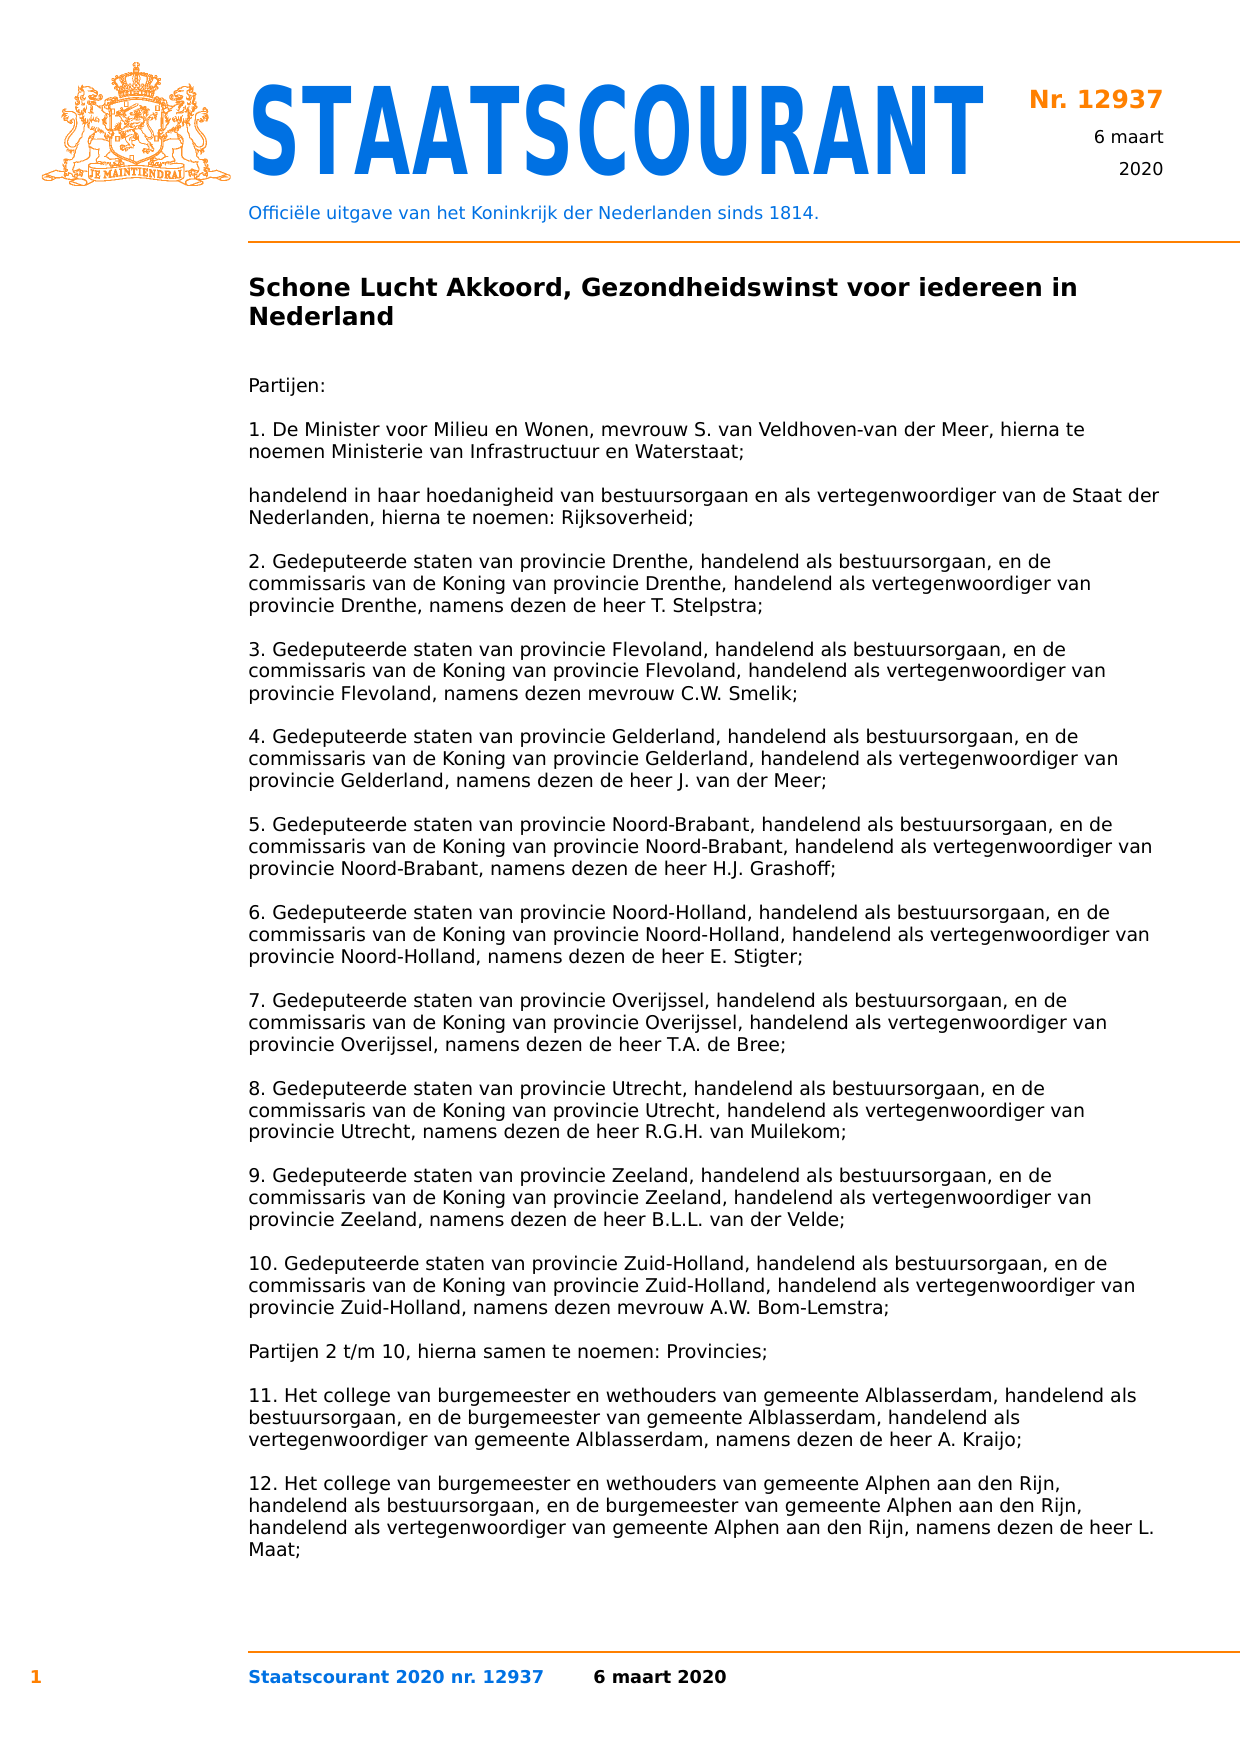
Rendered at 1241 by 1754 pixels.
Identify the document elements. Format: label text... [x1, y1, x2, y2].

text 12. Het college van burgemeester en wethouders van gemeente Alphen aan den Rijn, handelend als bestuursorgaan, en de burgemeester van gemeente Alphen aan den Rijn, handelend als vertegenwoordiger van gemeente Alphen aan den Rijn, namens dezen de heer L. Maat; [248, 1473, 1163, 1561]
text 1. De Minister voor Milieu en Wonen, mevrouw S. van Veldhoven-van der Meer, hierna te noemen Ministerie van Infrastructuur en Waterstaat; [248, 419, 1163, 463]
text Partijen: [248, 375, 1163, 397]
text 4. Gedeputeerde staten van provincie Gelderland, handelend als bestuursorgaan, en de commissaris van de Koning van provincie Gelderland, handelend als vertegenwoordiger van provincie Gelderland, namens dezen de heer J. van der Meer; [248, 726, 1163, 792]
table_cell Officiële uitgave van het Koninkrijk der Nederlanden sinds 1814. [248, 203, 1240, 241]
text 7. Gedeputeerde staten van provincie Overijssel, handelend als bestuursorgaan, en de commissaris van de Koning van provincie Overijssel, handelend als vertegenwoordiger van provincie Overijssel, namens dezen de heer T.A. de Bree; [248, 990, 1163, 1056]
text 5. Gedeputeerde staten van provincie Noord-Brabant, handelend als bestuursorgaan, en de commissaris van de Koning van provincie Noord-Brabant, handelend als vertegenwoordiger van provincie Noord-Brabant, namens dezen de heer H.J. Grashoff; [248, 814, 1163, 880]
table_cell 2020 [998, 153, 1240, 203]
table_header [25, 62, 248, 241]
text handelend in haar hoedanigheid van bestuursorgaan en als vertegenwoordiger van de Staat der Nederlanden, hierna te noemen: Rijksoverheid; [248, 485, 1163, 529]
text 2. Gedeputeerde staten van provincie Drenthe, handelend als bestuursorgaan, en de commissaris van de Koning van provincie Drenthe, handelend als vertegenwoordiger van provincie Drenthe, namens dezen de heer T. Stelpstra; [248, 551, 1163, 617]
picture [41, 62, 231, 186]
text 9. Gedeputeerde staten van provincie Zeeland, handelend als bestuursorgaan, en de commissaris van de Koning van provincie Zeeland, handelend als vertegenwoordiger van provincie Zeeland, namens dezen de heer B.L.L. van der Velde; [248, 1165, 1163, 1231]
table_cell 6 maart [998, 121, 1240, 153]
text 10. Gedeputeerde staten van provincie Zuid-Holland, handelend als bestuursorgaan, en de commissaris van de Koning van provincie Zuid-Holland, handelend als vertegenwoordiger van provincie Zuid-Holland, namens dezen mevrouw A.W. Bom-Lemstra; [248, 1253, 1163, 1319]
table_header Nr. 12937 [998, 62, 1240, 121]
text 6. Gedeputeerde staten van provincie Noord-Holland, handelend als bestuursorgaan, en de commissaris van de Koning van provincie Noord-Holland, handelend als vertegenwoordiger van provincie Noord-Holland, namens dezen de heer E. Stigter; [248, 902, 1163, 968]
table_header STAATSCOURANT [248, 62, 998, 203]
text 8. Gedeputeerde staten van provincie Utrecht, handelend als bestuursorgaan, en de commissaris van de Koning van provincie Utrecht, handelend als vertegenwoordiger van provincie Utrecht, namens dezen de heer R.G.H. van Muilekom; [248, 1077, 1163, 1143]
text 3. Gedeputeerde staten van provincie Flevoland, handelend als bestuursorgaan, en de commissaris van de Koning van provincie Flevoland, handelend als vertegenwoordiger van provincie Flevoland, namens dezen mevrouw C.W. Smelik; [248, 638, 1163, 704]
text 11. Het college van burgemeester en wethouders van gemeente Alblasserdam, handelend als bestuursorgaan, en de burgemeester van gemeente Alblasserdam, handelend als vertegenwoordiger van gemeente Alblasserdam, namens dezen de heer A. Kraijo; [248, 1385, 1163, 1451]
subtitle Schone Lucht Akkoord, Gezondheidswinst voor iedereen in Nederland [248, 273, 1163, 331]
text Partijen 2 t/m 10, hierna samen te noemen: Provincies; [248, 1341, 1163, 1363]
